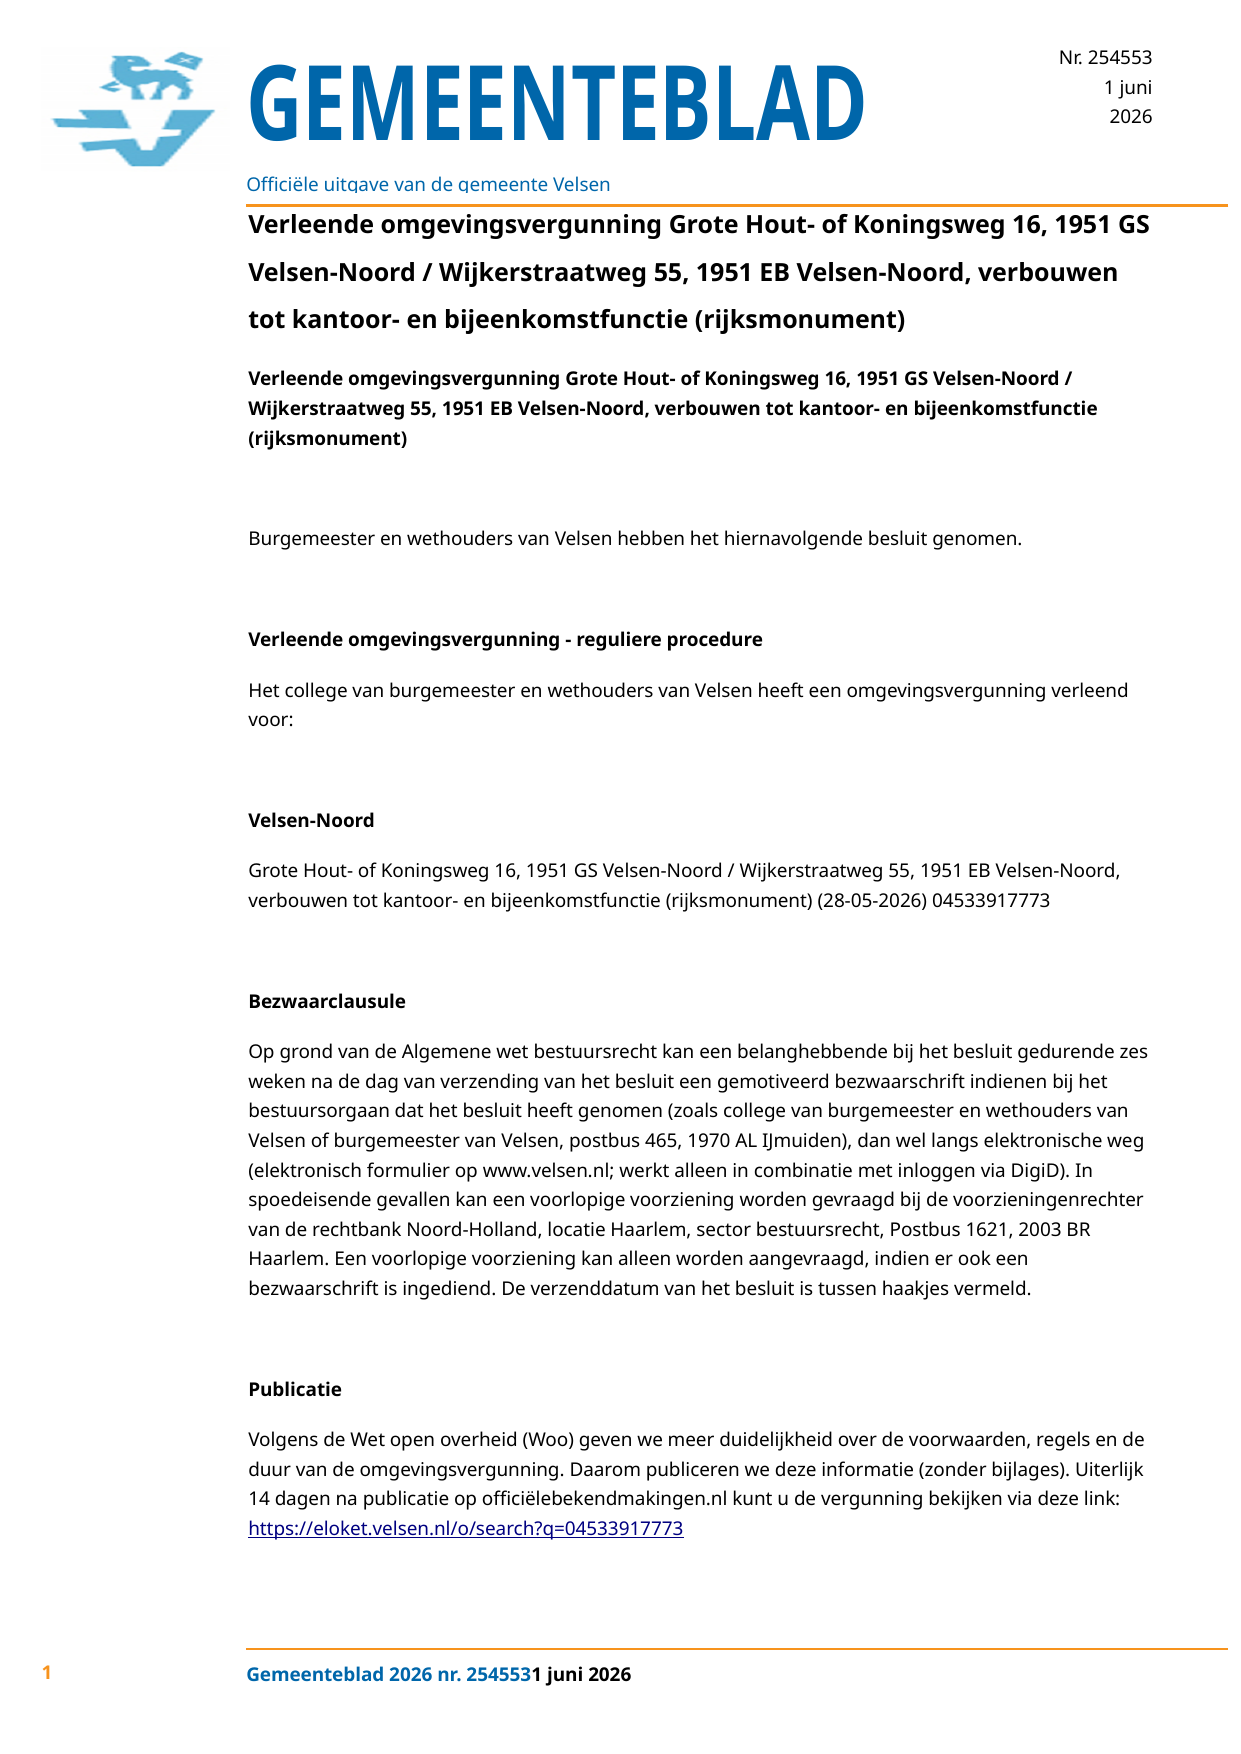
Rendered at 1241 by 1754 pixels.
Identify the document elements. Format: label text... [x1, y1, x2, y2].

text Het college van burgemeester en wethouders van Velsen heeft een omgevingsvergunning verleend voor: [248, 677, 1152, 732]
text Op grond van de Algemene wet bestuursrecht kan een belanghebbende bij het besluit gedurende zes weken na de dag van verzending van het besluit een gemotiveerd bezwaarschrift indienen bij het bestuursorgaan dat het besluit heeft genomen (zoals college van burgemeester en wethouders van Velsen of burgemeester van Velsen, postbus 465, 1970 AL IJmuiden), dan wel langs elektronische weg (elektronisch formulier op www.velsen.nl; werkt alleen in combinatie met inloggen via DigiD). In spoedeisende gevallen kan een voorlopige voorziening worden gevraagd bij de voorzieningenrechter van de rechtbank Noord-Holland, locatie Haarlem, sector bestuursrecht, Postbus 1621, 2003 BR Haarlem. Een voorlopige voorziening kan alleen worden aangevraagd, indien er ook een bezwaarschrift is ingediend. De verzenddatum van het besluit is tussen haakjes vermeld. [248, 1038, 1152, 1301]
picture [41, 47, 231, 172]
text Volgens de Wet open overheid (Woo) geven we meer duidelijkheid over de voorwaarden, regels en de duur van de omgevingsvergunning. Daarom publiceren we deze informatie (zonder bijlages). Uiterlijk 14 dagen na publicatie op officiëlebekendmakingen.nl kunt u de vergunning bekijken via deze link: https://eloket.velsen.nl/o/search?q=04533917773 [248, 1426, 1152, 1541]
text Verleende omgevingsvergunning - reguliere procedure [248, 626, 1152, 652]
text Burgemeester en wethouders van Velsen hebben het hiernavolgende besluit genomen. [248, 526, 1152, 551]
text Publicatie [248, 1376, 1152, 1402]
text Grote Hout- of Koningsweg 16, 1951 GS Velsen-Noord / Wijkerstraatweg 55, 1951 EB Velsen-Noord, verbouwen tot kantoor- en bijeenkomstfunctie (rijksmonument) (28-05-2026) 04533917773 [248, 858, 1152, 913]
text Verleende omgevingsvergunning Grote Hout- of Koningsweg 16, 1951 GS Velsen-Noord / Wijkerstraatweg 55, 1951 EB Velsen-Noord, verbouwen tot kantoor- en bijeenkomstfunctie (rijksmonument) [248, 366, 1152, 450]
text Velsen-Noord [248, 807, 1152, 833]
text Verleende omgevingsvergunning Grote Hout- of Koningsweg 16, 1951 GS Velsen-Noord / Wijkerstraatweg 55, 1951 EB Velsen-Noord, verbouwen tot kantoor- en bijeenkomstfunctie (rijksmonument) [248, 207, 1152, 336]
text Bezwaarclausule [248, 988, 1152, 1014]
